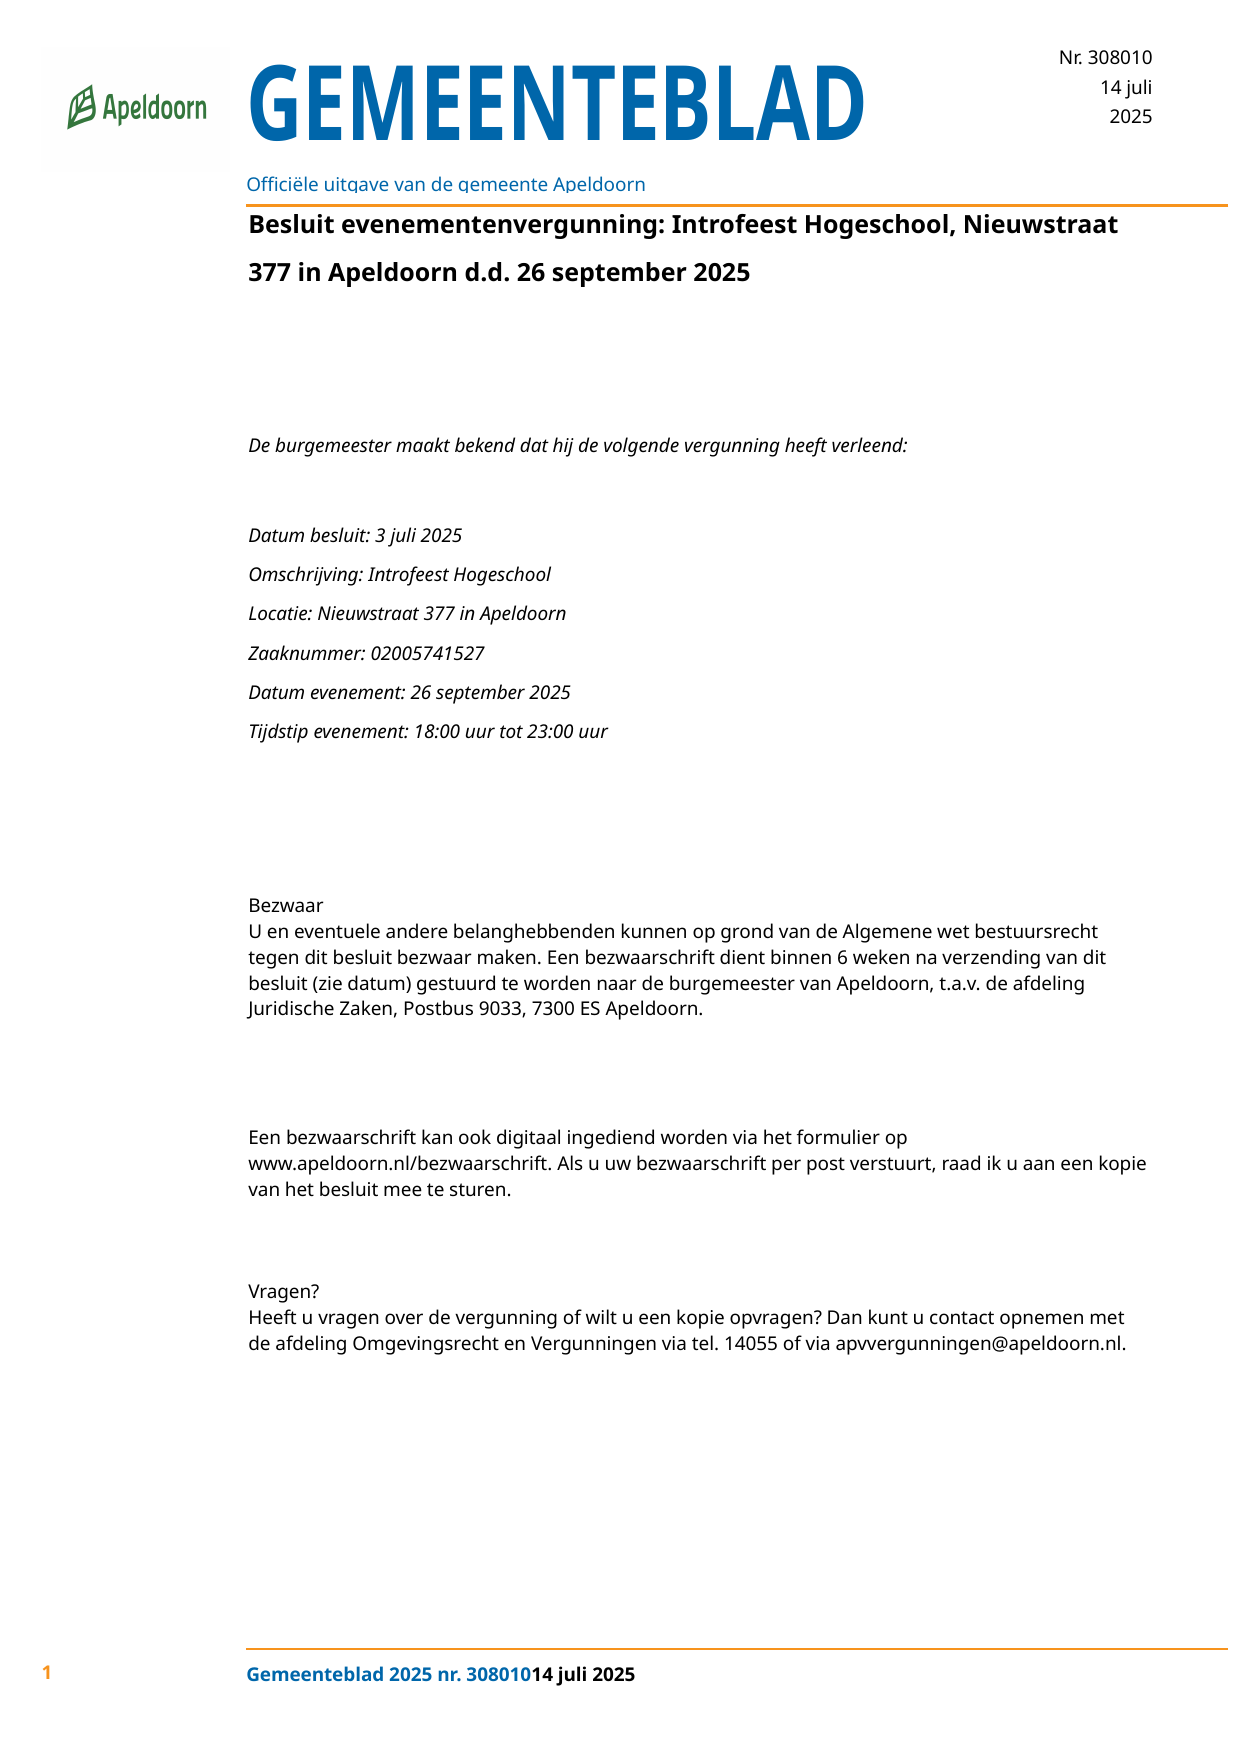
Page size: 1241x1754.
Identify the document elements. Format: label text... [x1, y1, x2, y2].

picture [41, 47, 231, 172]
text U en eventuele andere belanghebbenden kunnen op grond van de Algemene wet bestuursrecht tegen dit besluit bezwaar maken. Een bezwaarschrift dient binnen 6 weken na verzending van dit besluit (zie datum) gestuurd te worden naar de burgemeester van Apeldoorn, t.a.v. de afdeling Juridische Zaken, Postbus 9033, 7300 ES Apeldoorn. [248, 918, 1152, 1021]
text Bezwaar [248, 893, 1152, 918]
text Datum besluit: 3 juli 2025 [248, 522, 1152, 548]
text Besluit evenementenvergunning: Introfeest Hogeschool, Nieuwstraat 377 in Apeldoorn d.d. 26 september 2025 [248, 207, 1152, 288]
text De burgemeester maakt bekend dat hij de volgende vergunning heeft verleend: [248, 432, 1152, 458]
text Omschrijving: Introfeest Hogeschool [248, 561, 1152, 587]
text Tijdstip evenement: 18:00 uur tot 23:00 uur [248, 718, 1152, 744]
text Vragen? [248, 1279, 1152, 1304]
text Locatie: Nieuwstraat 377 in Apeldoorn [248, 601, 1152, 626]
text Heeft u vragen over de vergunning of wilt u een kopie opvragen? Dan kunt u contact opnemen met de afdeling Omgevingsrecht en Vergunningen via tel. 14055 of via apvvergunningen@apeldoorn.nl. [248, 1304, 1152, 1356]
text Een bezwaarschrift kan ook digitaal ingediend worden via het formulier op www.apeldoorn.nl/bezwaarschrift. Als u uw bezwaarschrift per post verstuurt, raad ik u aan een kopie van het besluit mee te sturen. [248, 1124, 1152, 1201]
text Zaaknummer: 02005741527 [248, 640, 1152, 666]
text Datum evenement: 26 september 2025 [248, 679, 1152, 705]
